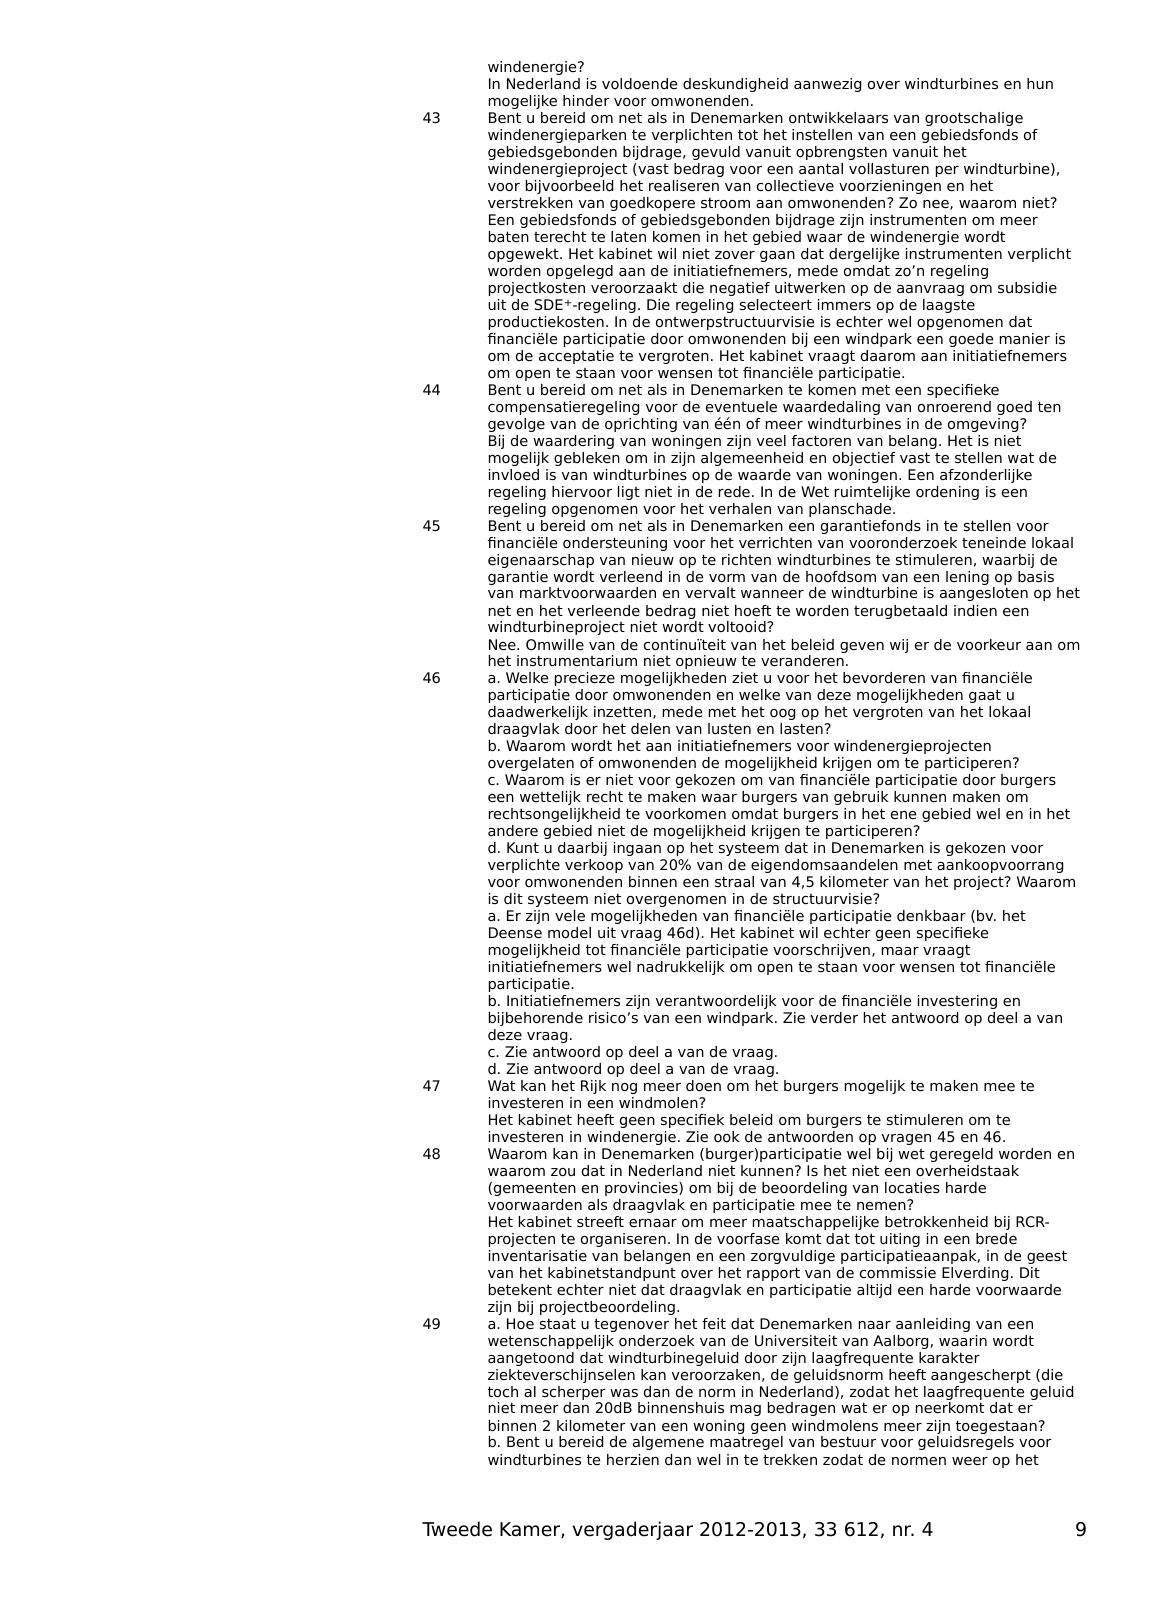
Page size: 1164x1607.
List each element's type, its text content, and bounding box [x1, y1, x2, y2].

table_cell [422, 1214, 481, 1316]
table_cell In Nederland is voldoende deskundigheid aanwezig over windturbines en hun mogelijke hinder voor omwonenden. [481, 76, 1087, 110]
table_cell [422, 212, 481, 382]
table_cell Nee. Omwille van de continuïteit van het beleid geven wij er de voorkeur aan om het instrumentarium niet opnieuw te veranderen. [481, 636, 1087, 670]
table_cell [422, 433, 481, 517]
table_cell Het kabinet heeft geen specifiek beleid om burgers te stimuleren om te investeren in windenergie. Zie ook de antwoorden op vragen 45 en 46. [481, 1112, 1087, 1146]
table_cell 43 [422, 110, 481, 212]
table_cell [422, 59, 481, 76]
table_cell 46 [422, 670, 481, 908]
table_cell Waarom kan in Denemarken (burger)participatie wel bij wet geregeld worden en waarom zou dat in Nederland niet kunnen? Is het niet een overheidstaak (gemeenten en provincies) om bij de beoordeling van locaties harde voorwaarden als draagvlak en participatie mee te nemen? [481, 1146, 1087, 1214]
table_cell 45 [422, 518, 481, 636]
table_cell a. Welke precieze mogelijkheden ziet u voor het bevorderen van financiële participatie door omwonenden en welke van deze mogelijkheden gaat u daadwerkelijk inzetten, mede met het oog op het vergroten van het lokaal draagvlak door het delen van lusten en lasten? b. Waarom wordt het aan initiatiefnemers voor windenergieprojecten overgelaten of omwonenden de mogelijkheid krijgen om te participeren? c. Waarom is er niet voor gekozen om van financiële participatie door burgers een wettelijk recht te maken waar burgers van gebruik kunnen maken om rechtsongelijkheid te voorkomen omdat burgers in het ene gebied wel en in het andere gebied niet de mogelijkheid krijgen te participeren? d. Kunt u daarbij ingaan op het systeem dat in Denemarken is gekozen voor verplichte verkoop van 20% van de eigendomsaandelen met aankoopvoorrang voor omwonenden binnen een straal van 4,5 kilometer van het project? Waarom is dit systeem niet overgenomen in de structuurvisie? [481, 670, 1087, 908]
table_cell Wat kan het Rijk nog meer doen om het burgers mogelijk te maken mee te investeren in een windmolen? [481, 1078, 1087, 1112]
table_cell [422, 636, 481, 670]
table_cell windenergie? [481, 59, 1087, 76]
table_cell Bent u bereid om net als in Denemarken te komen met een specifieke compensatieregeling voor de eventuele waardedaling van onroerend goed ten gevolge van de oprichting van één of meer windturbines in de omgeving? [481, 382, 1087, 433]
table_cell 48 [422, 1146, 481, 1214]
table_cell Bent u bereid om net als in Denemarken ontwikkelaars van grootschalige windenergieparken te verplichten tot het instellen van een gebiedsfonds of gebiedsgebonden bijdrage, gevuld vanuit opbrengsten vanuit het windenergieproject (vast bedrag voor een aantal vollasturen per windturbine), voor bijvoorbeeld het realiseren van collectieve voorzieningen en het verstrekken van goedkopere stroom aan omwonenden? Zo nee, waarom niet? [481, 110, 1087, 212]
table_cell [422, 908, 481, 1078]
table_cell [422, 76, 481, 110]
table_cell Een gebiedsfonds of gebiedsgebonden bijdrage zijn instrumenten om meer baten terecht te laten komen in het gebied waar de windenergie wordt opgewekt. Het kabinet wil niet zover gaan dat dergelijke instrumenten verplicht worden opgelegd aan de initiatiefnemers, mede omdat zo’n regeling projectkosten veroorzaakt die negatief uitwerken op de aanvraag om subsidie uit de SDE+-regeling. Die regeling selecteert immers op de laagste productiekosten. In de ontwerpstructuurvisie is echter wel opgenomen dat financiële participatie door omwonenden bij een windpark een goede manier is om de acceptatie te vergroten. Het kabinet vraagt daarom aan initiatiefnemers om open te staan voor wensen tot financiële participatie. [481, 212, 1087, 382]
table_cell a. Er zijn vele mogelijkheden van financiële participatie denkbaar (bv. het Deense model uit vraag 46d). Het kabinet wil echter geen specifieke mogelijkheid tot financiële participatie voorschrijven, maar vraagt initiatiefnemers wel nadrukkelijk om open te staan voor wensen tot financiële participatie. b. Initiatiefnemers zijn verantwoordelijk voor de financiële investering en bijbehorende risico’s van een windpark. Zie verder het antwoord op deel a van deze vraag. c. Zie antwoord op deel a van de vraag. d. Zie antwoord op deel a van de vraag. [481, 908, 1087, 1078]
table_cell 47 [422, 1078, 481, 1112]
table_cell Het kabinet streeft ernaar om meer maatschappelijke betrokkenheid bij RCR-projecten te organiseren. In de voorfase komt dat tot uiting in een brede inventarisatie van belangen en een zorgvuldige participatieaanpak, in de geest van het kabinetstandpunt over het rapport van de commissie Elverding. Dit betekent echter niet dat draagvlak en participatie altijd een harde voorwaarde zijn bij projectbeoordeling. [481, 1214, 1087, 1316]
table_cell 44 [422, 382, 481, 433]
table_cell 49 [422, 1316, 481, 1468]
table_cell [422, 1112, 481, 1146]
table_cell Bij de waardering van woningen zijn veel factoren van belang. Het is niet mogelijk gebleken om in zijn algemeenheid en objectief vast te stellen wat de invloed is van windturbines op de waarde van woningen. Een afzonderlijke regeling hiervoor ligt niet in de rede. In de Wet ruimtelijke ordening is een regeling opgenomen voor het verhalen van planschade. [481, 433, 1087, 517]
table_cell a. Hoe staat u tegenover het feit dat Denemarken naar aanleiding van een wetenschappelijk onderzoek van de Universiteit van Aalborg, waarin wordt aangetoond dat windturbinegeluid door zijn laagfrequente karakter ziekteverschijnselen kan veroorzaken, de geluidsnorm heeft aangescherpt (die toch al scherper was dan de norm in Nederland), zodat het laagfrequente geluid niet meer dan 20dB binnenshuis mag bedragen wat er op neerkomt dat er binnen 2 kilometer van een woning geen windmolens meer zijn toegestaan? b. Bent u bereid de algemene maatregel van bestuur voor geluidsregels voor windturbines te herzien dan wel in te trekken zodat de normen weer op het [481, 1316, 1087, 1468]
table_cell Bent u bereid om net als in Denemarken een garantiefonds in te stellen voor financiële ondersteuning voor het verrichten van vooronderzoek teneinde lokaal eigenaarschap van nieuw op te richten windturbines te stimuleren, waarbij de garantie wordt verleend in de vorm van de hoofdsom van een lening op basis van marktvoorwaarden en vervalt wanneer de windturbine is aangesloten op het net en het verleende bedrag niet hoeft te worden terugbetaald indien een windturbineproject niet wordt voltooid? [481, 518, 1087, 636]
